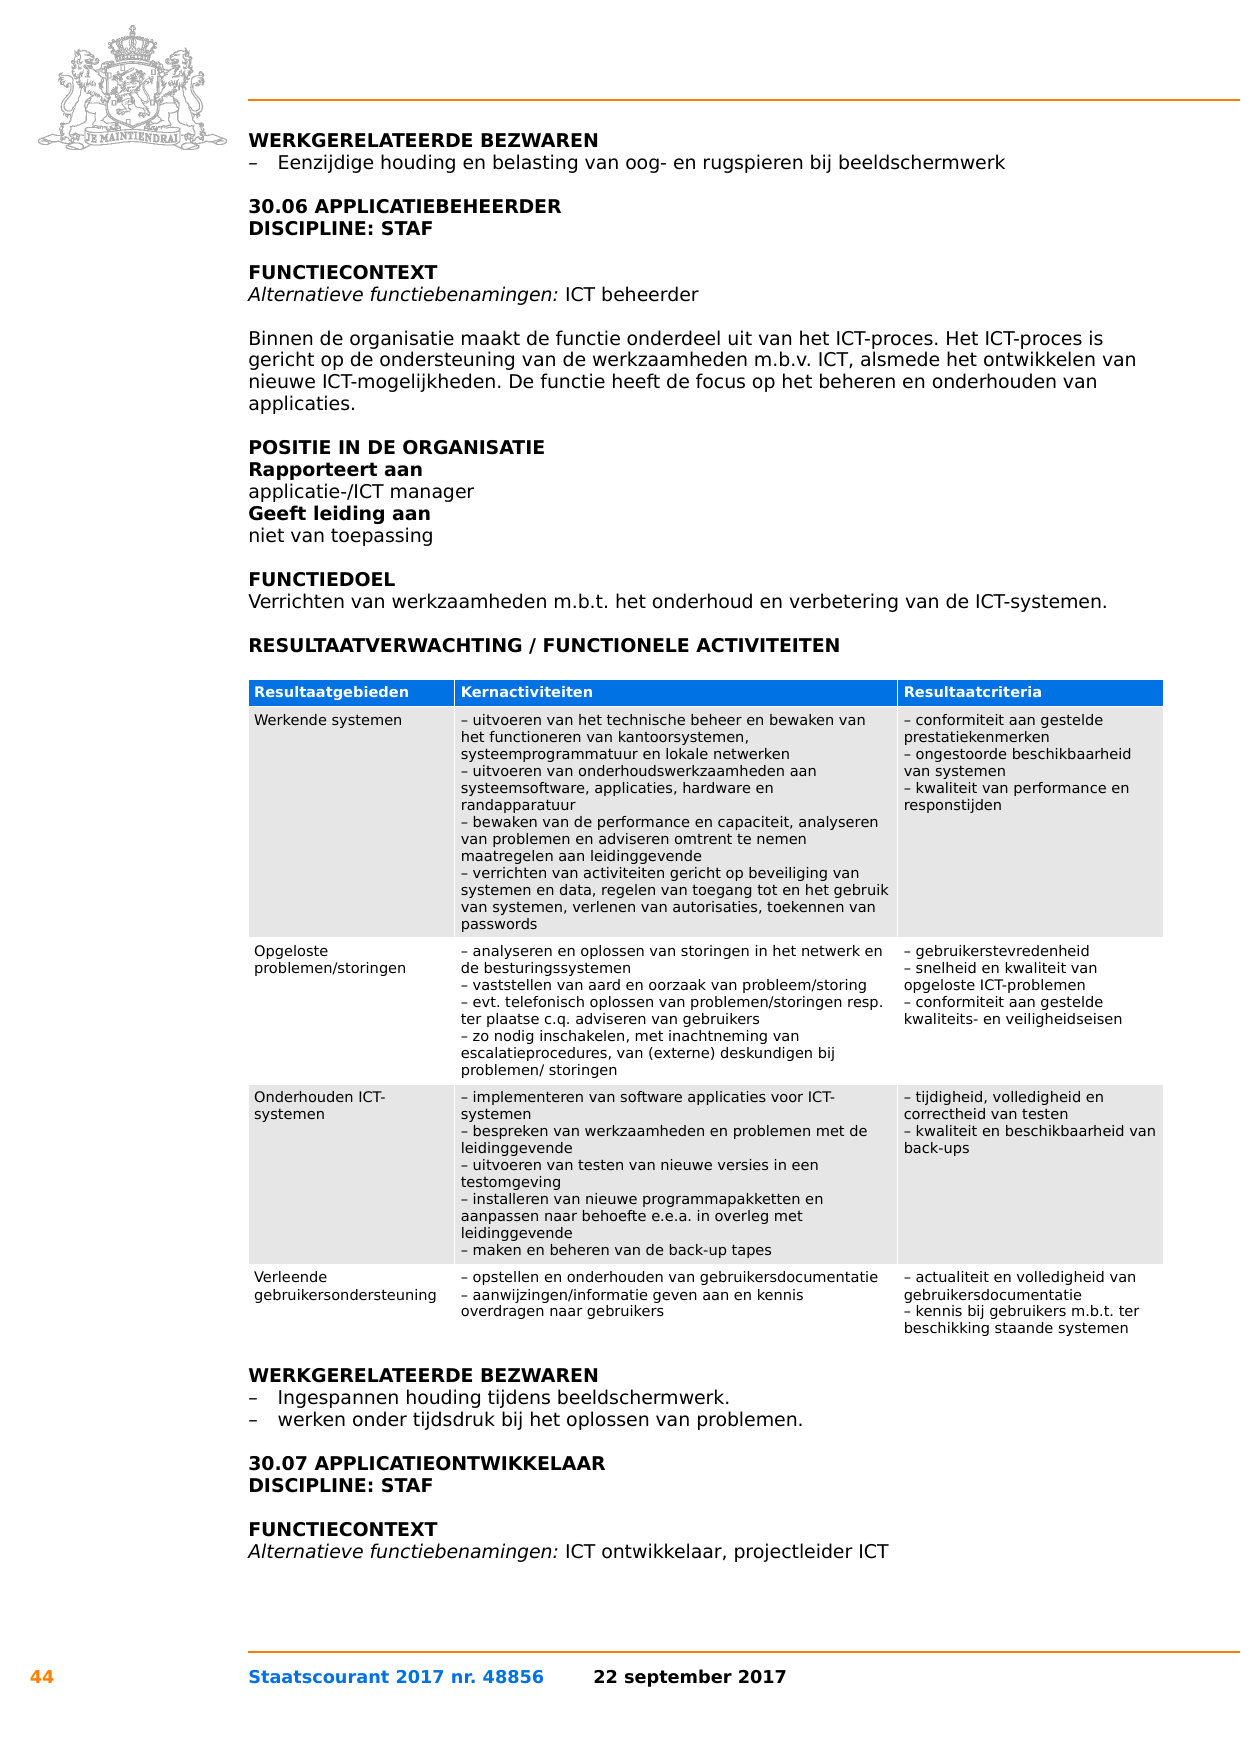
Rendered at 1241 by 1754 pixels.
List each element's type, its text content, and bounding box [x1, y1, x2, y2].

table_cell – implementeren van software applicaties voor ICT-systemen – bespreken van werkzaamheden en problemen met de leidinggevende – uitvoeren van testen van nieuwe versies in een testomgeving – installeren van nieuwe programmapakketten en aanpassen naar behoefte e.e.a. in overleg met leidinggevende – maken en beheren van de back-up tapes [455, 1085, 897, 1264]
text Alternatieve functiebenamingen: ICT ontwikkelaar, projectleider ICT [248, 1541, 1163, 1562]
text DISCIPLINE: STAF [248, 218, 1163, 240]
text FUNCTIEDOEL [248, 569, 1163, 591]
text Verrichten van werkzaamheden m.b.t. het onderhoud en verbetering van de ICT-systemen. [248, 591, 1163, 613]
table_cell – conformiteit aan gestelde prestatiekenmerken – ongestoorde beschikbaarheid van systemen – kwaliteit van performance en responstijden [898, 707, 1163, 937]
table_cell – opstellen en onderhouden van gebruikersdocumentatie – aanwijzingen/informatie geven aan en kennis overdragen naar gebruikers [455, 1265, 897, 1342]
text 30.06 APPLICATIEBEHEERDER [248, 196, 1163, 218]
table_cell – uitvoeren van het technische beheer en bewaken van het functioneren van kantoorsystemen, systeemprogrammatuur en lokale netwerken – uitvoeren van onderhoudswerkzaamheden aan systeemsoftware, applicaties, hardware en randapparatuur – bewaken van de performance en capaciteit, analyseren van problemen en adviseren omtrent te nemen maatregelen aan leidinggevende – verrichten van activiteiten gericht op beveiliging van systemen en data, regelen van toegang tot en het gebruik van systemen, verlenen van autorisaties, toekennen van passwords [455, 707, 897, 937]
text Geeft leiding aan [248, 503, 1163, 525]
table_cell Verleende gebruikersondersteuning [249, 1265, 454, 1342]
text RESULTAATVERWACHTING / FUNCTIONELE ACTIVITEITEN [248, 635, 1163, 657]
text Rapporteert aan [248, 459, 1163, 481]
text – werken onder tijdsdruk bij het oplossen van problemen. [248, 1409, 1163, 1431]
table_cell Opgeloste problemen/storingen [249, 938, 454, 1083]
text niet van toepassing [248, 525, 1163, 547]
text Alternatieve functiebenamingen: ICT beheerder [248, 283, 1163, 306]
text POSITIE IN DE ORGANISATIE [248, 437, 1163, 459]
text – Eenzijdige houding en belasting van oog- en rugspieren bij beeldschermwerk [248, 152, 1163, 174]
text – Ingespannen houding tijdens beeldschermwerk. [248, 1387, 1163, 1409]
table_header Resultaatcriteria [898, 680, 1163, 706]
text DISCIPLINE: STAF [248, 1475, 1163, 1497]
picture [38, 25, 227, 150]
text 30.07 APPLICATIEONTWIKKELAAR [248, 1453, 1163, 1475]
text FUNCTIECONTEXT [248, 262, 1163, 283]
table_cell Werkende systemen [249, 707, 454, 937]
table_cell – tijdigheid, volledigheid en correctheid van testen – kwaliteit en beschikbaarheid van back-ups [898, 1085, 1163, 1264]
text applicatie-/ICT manager [248, 481, 1163, 503]
text WERKGERELATEERDE BEZWAREN [248, 130, 1163, 152]
table_header Kernactiviteiten [455, 680, 897, 706]
table_cell – actualiteit en volledigheid van gebruikersdocumentatie – kennis bij gebruikers m.b.t. ter beschikking staande systemen [898, 1265, 1163, 1342]
text Binnen de organisatie maakt de functie onderdeel uit van het ICT-proces. Het ICT-proces is gericht op de ondersteuning van de werkzaamheden m.b.v. ICT, alsmede het ontwikkelen van nieuwe ICT-mogelijkheden. De functie heeft de focus op het beheren en onderhouden van applicaties. [248, 327, 1163, 415]
text WERKGERELATEERDE BEZWAREN [248, 1365, 1163, 1387]
table_cell – analyseren en oplossen van storingen in het netwerk en de besturingssystemen – vaststellen van aard en oorzaak van probleem/storing – evt. telefonisch oplossen van problemen/storingen resp. ter plaatse c.q. adviseren van gebruikers – zo nodig inschakelen, met inachtneming van escalatieprocedures, van (externe) deskundigen bij problemen/ storingen [455, 938, 897, 1083]
table_header Resultaatgebieden [249, 680, 454, 706]
table_cell – gebruikerstevredenheid – snelheid en kwaliteit van opgeloste ICT-problemen – conformiteit aan gestelde kwaliteits- en veiligheidseisen [898, 938, 1163, 1083]
text FUNCTIECONTEXT [248, 1518, 1163, 1541]
table_cell Onderhouden ICT-systemen [249, 1085, 454, 1264]
